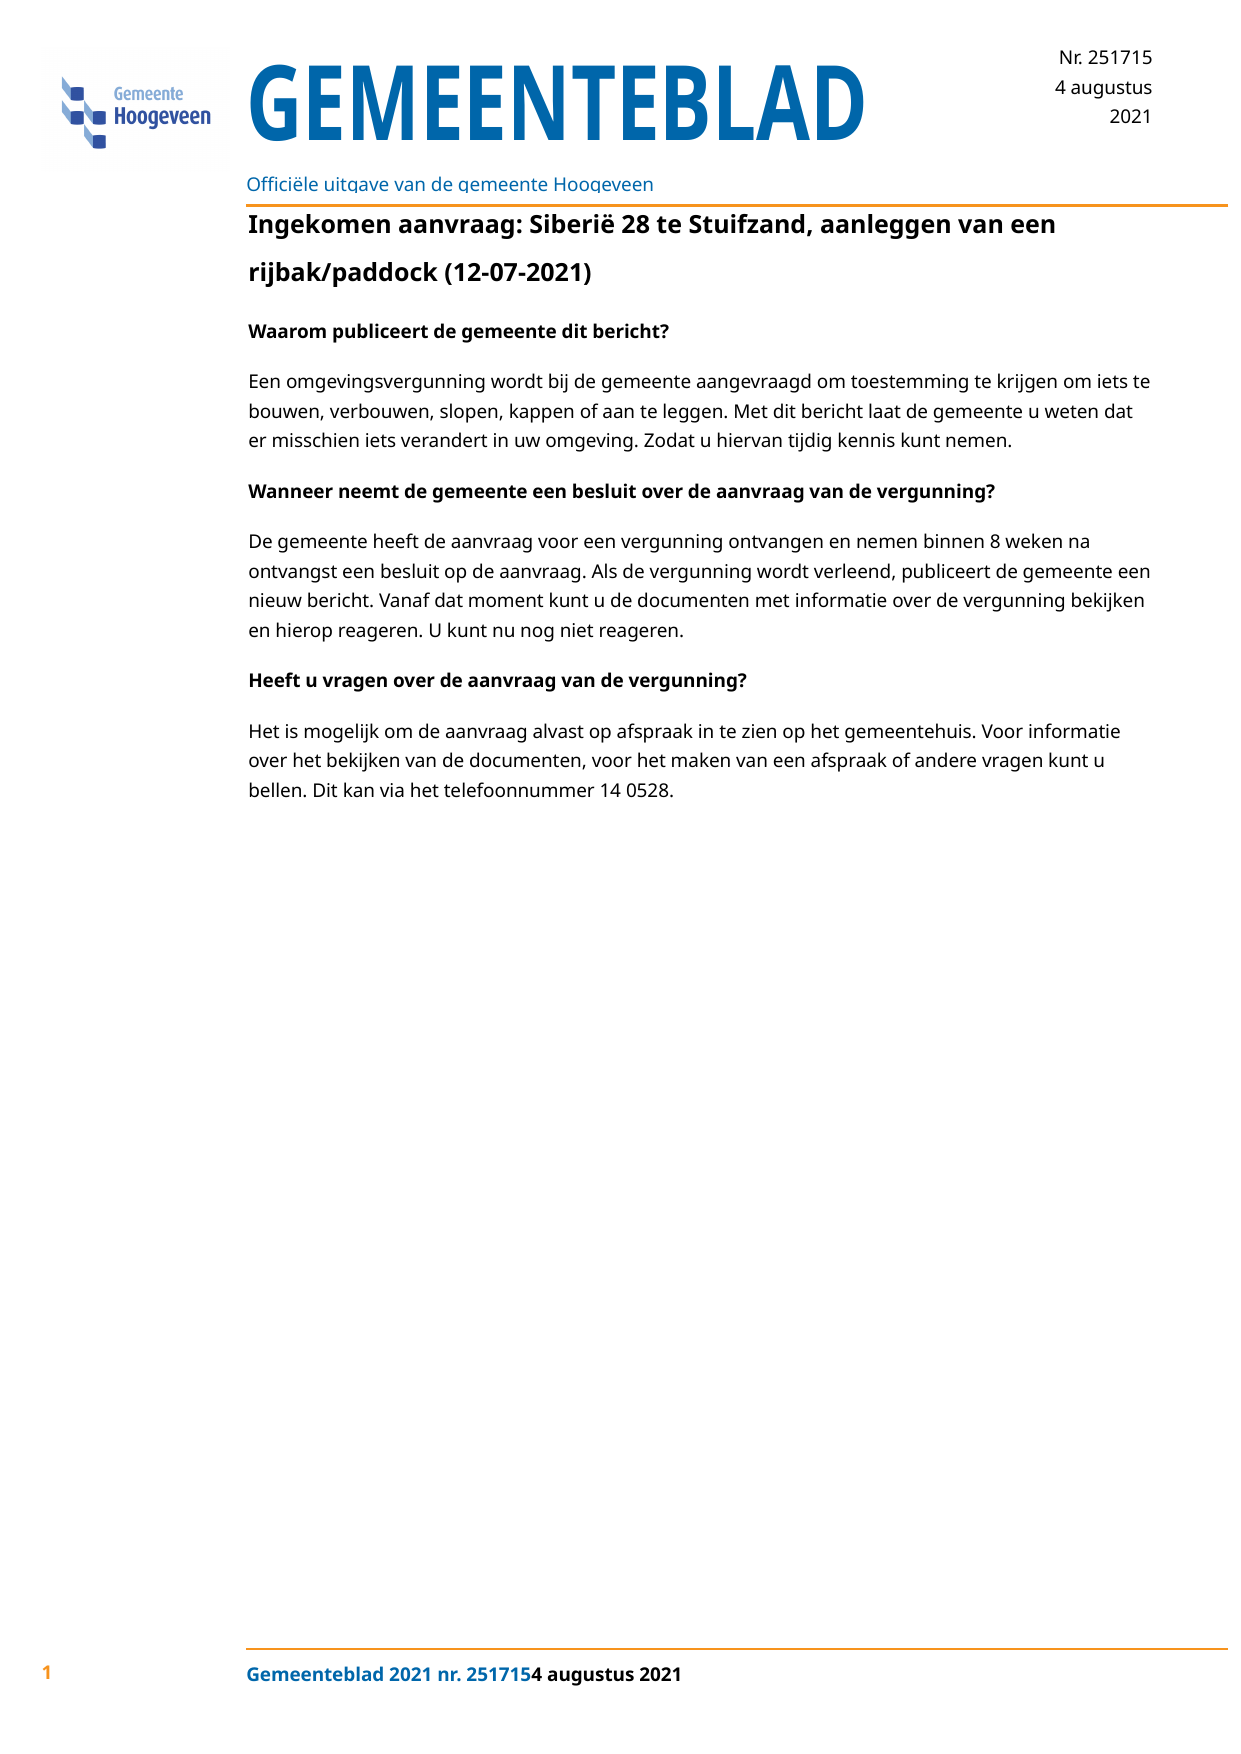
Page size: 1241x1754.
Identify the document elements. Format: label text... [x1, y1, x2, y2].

text Ingekomen aanvraag: Siberië 28 te Stuifzand, aanleggen van een rijbak/paddock (12-07-2021) [248, 207, 1152, 288]
text Heeft u vragen over de aanvraag van de vergunning? [248, 667, 1152, 693]
text Waarom publiceert de gemeente dit bericht? [248, 318, 1152, 344]
text Een omgevingsvergunning wordt bij de gemeente aangevraagd om toestemming te krijgen om iets te bouwen, verbouwen, slopen, kappen of aan te leggen. Met dit bericht laat de gemeente u weten dat er misschien iets verandert in uw omgeving. Zodat u hiervan tijdig kennis kunt nemen. [248, 368, 1152, 453]
text Wanneer neemt de gemeente een besluit over de aanvraag van de vergunning? [248, 478, 1152, 504]
text De gemeente heeft de aanvraag voor een vergunning ontvangen en nemen binnen 8 weken na ontvangst een besluit op de aanvraag. Als de vergunning wordt verleend, publiceert de gemeente een nieuw bericht. Vanaf dat moment kunt u de documenten met informatie over de vergunning bekijken en hierop reageren. U kunt nu nog niet reageren. [248, 528, 1152, 643]
picture [41, 47, 231, 172]
text Het is mogelijk om de aanvraag alvast op afspraak in te zien op het gemeentehuis. Voor informatie over het bekijken van de documenten, voor het maken van een afspraak of andere vragen kunt u bellen. Dit kan via het telefoonnummer 14 0528. [248, 718, 1152, 803]
